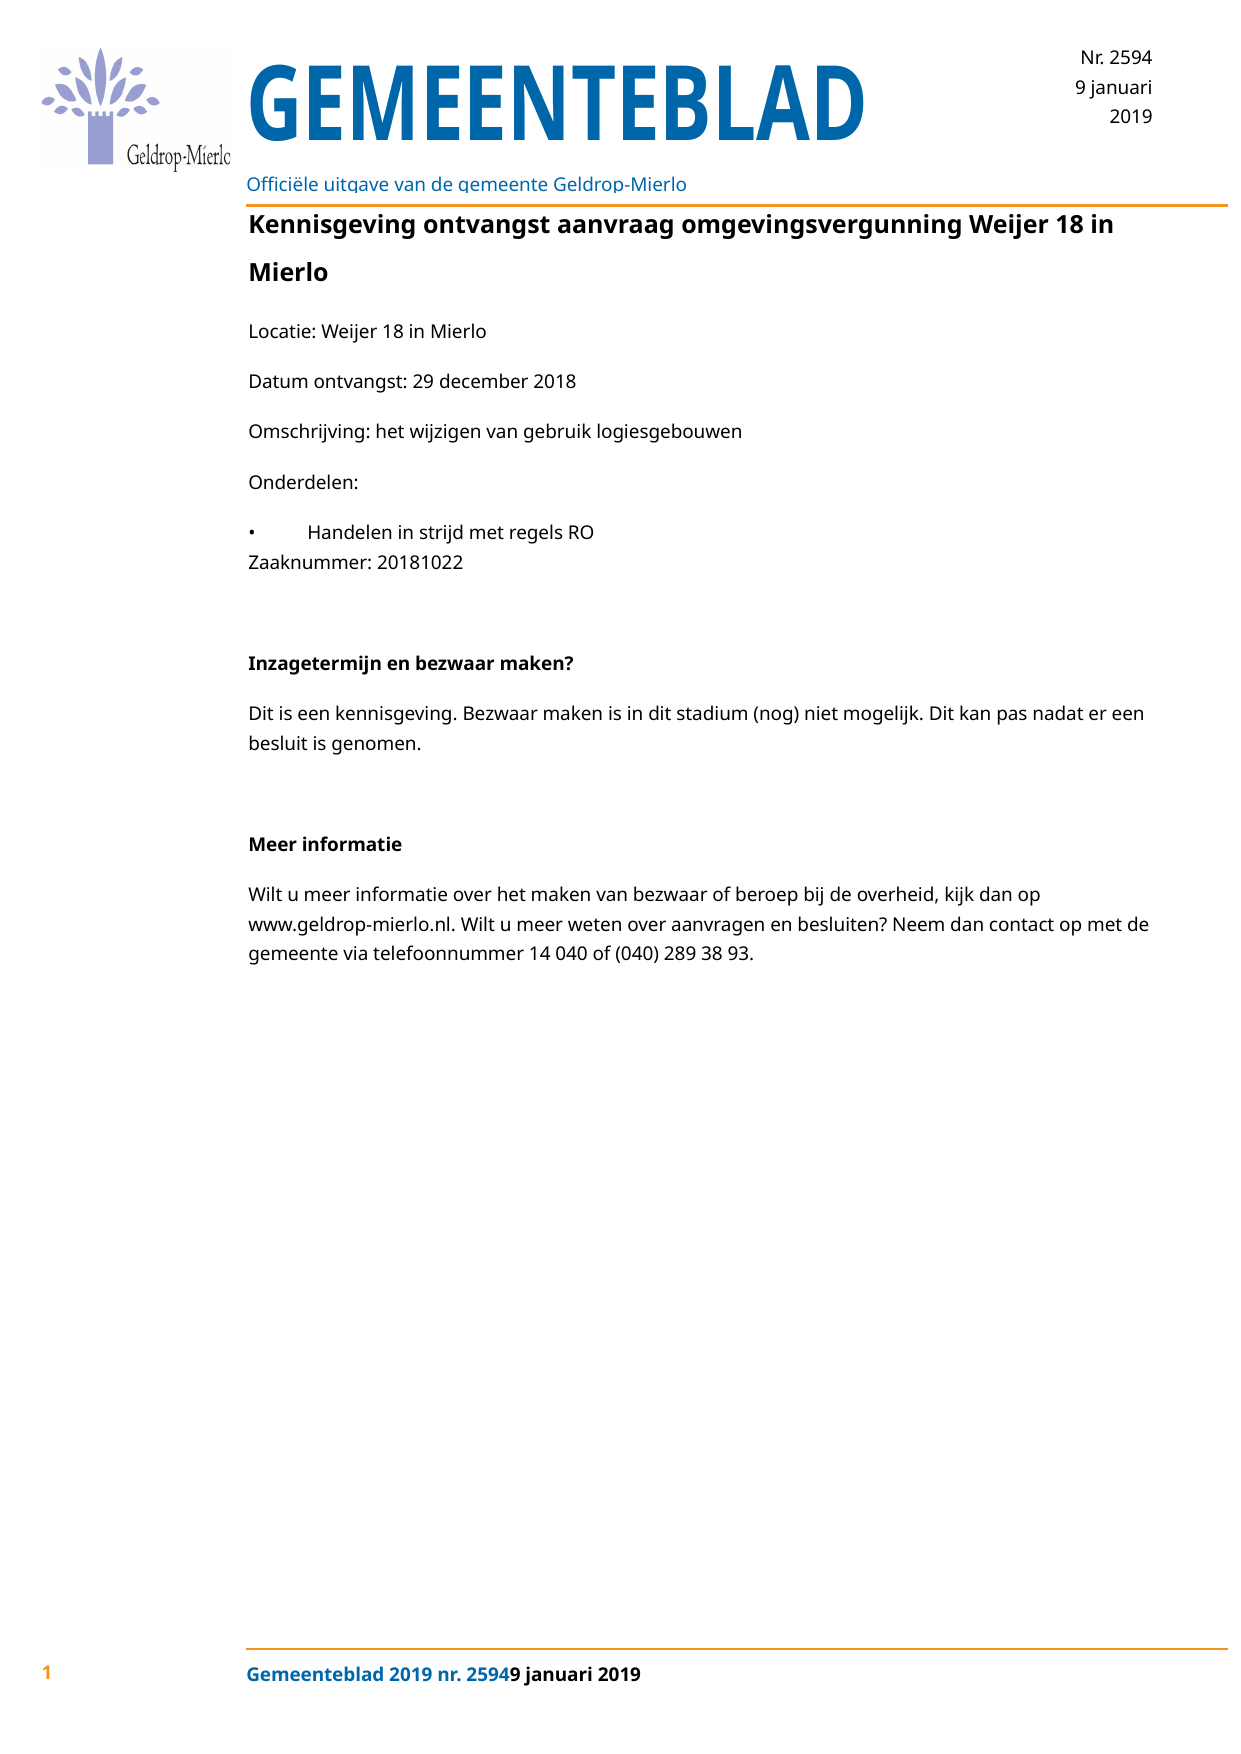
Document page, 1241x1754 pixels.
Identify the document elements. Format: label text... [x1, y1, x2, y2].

text Dit is een kennisgeving. Bezwaar maken is in dit stadium (nog) niet mogelijk. Dit kan pas nadat er een besluit is genomen. [248, 700, 1152, 756]
text Meer informatie [248, 831, 1152, 857]
text Omschrijving: het wijzigen van gebruik logiesgebouwen [248, 419, 1152, 444]
list Handelen in strijd met regels RO [248, 519, 1152, 545]
text Zaaknummer: 20181022 [248, 549, 1152, 575]
text Inzagetermijn en bezwaar maken? [248, 650, 1152, 676]
text Kennisgeving ontvangst aanvraag omgevingsvergunning Weijer 18 in Mierlo [248, 207, 1152, 288]
text Wilt u meer informatie over het maken van bezwaar of beroep bij de overheid, kijk dan op www.geldrop-mierlo.nl. Wilt u meer weten over aanvragen en besluiten? Neem dan contact op met de gemeente via telefoonnummer 14 040 of (040) 289 38 93. [248, 881, 1152, 966]
text Datum ontvangst: 29 december 2018 [248, 368, 1152, 394]
text Locatie: Weijer 18 in Mierlo [248, 318, 1152, 344]
picture [41, 47, 231, 172]
text Onderdelen: [248, 469, 1152, 495]
